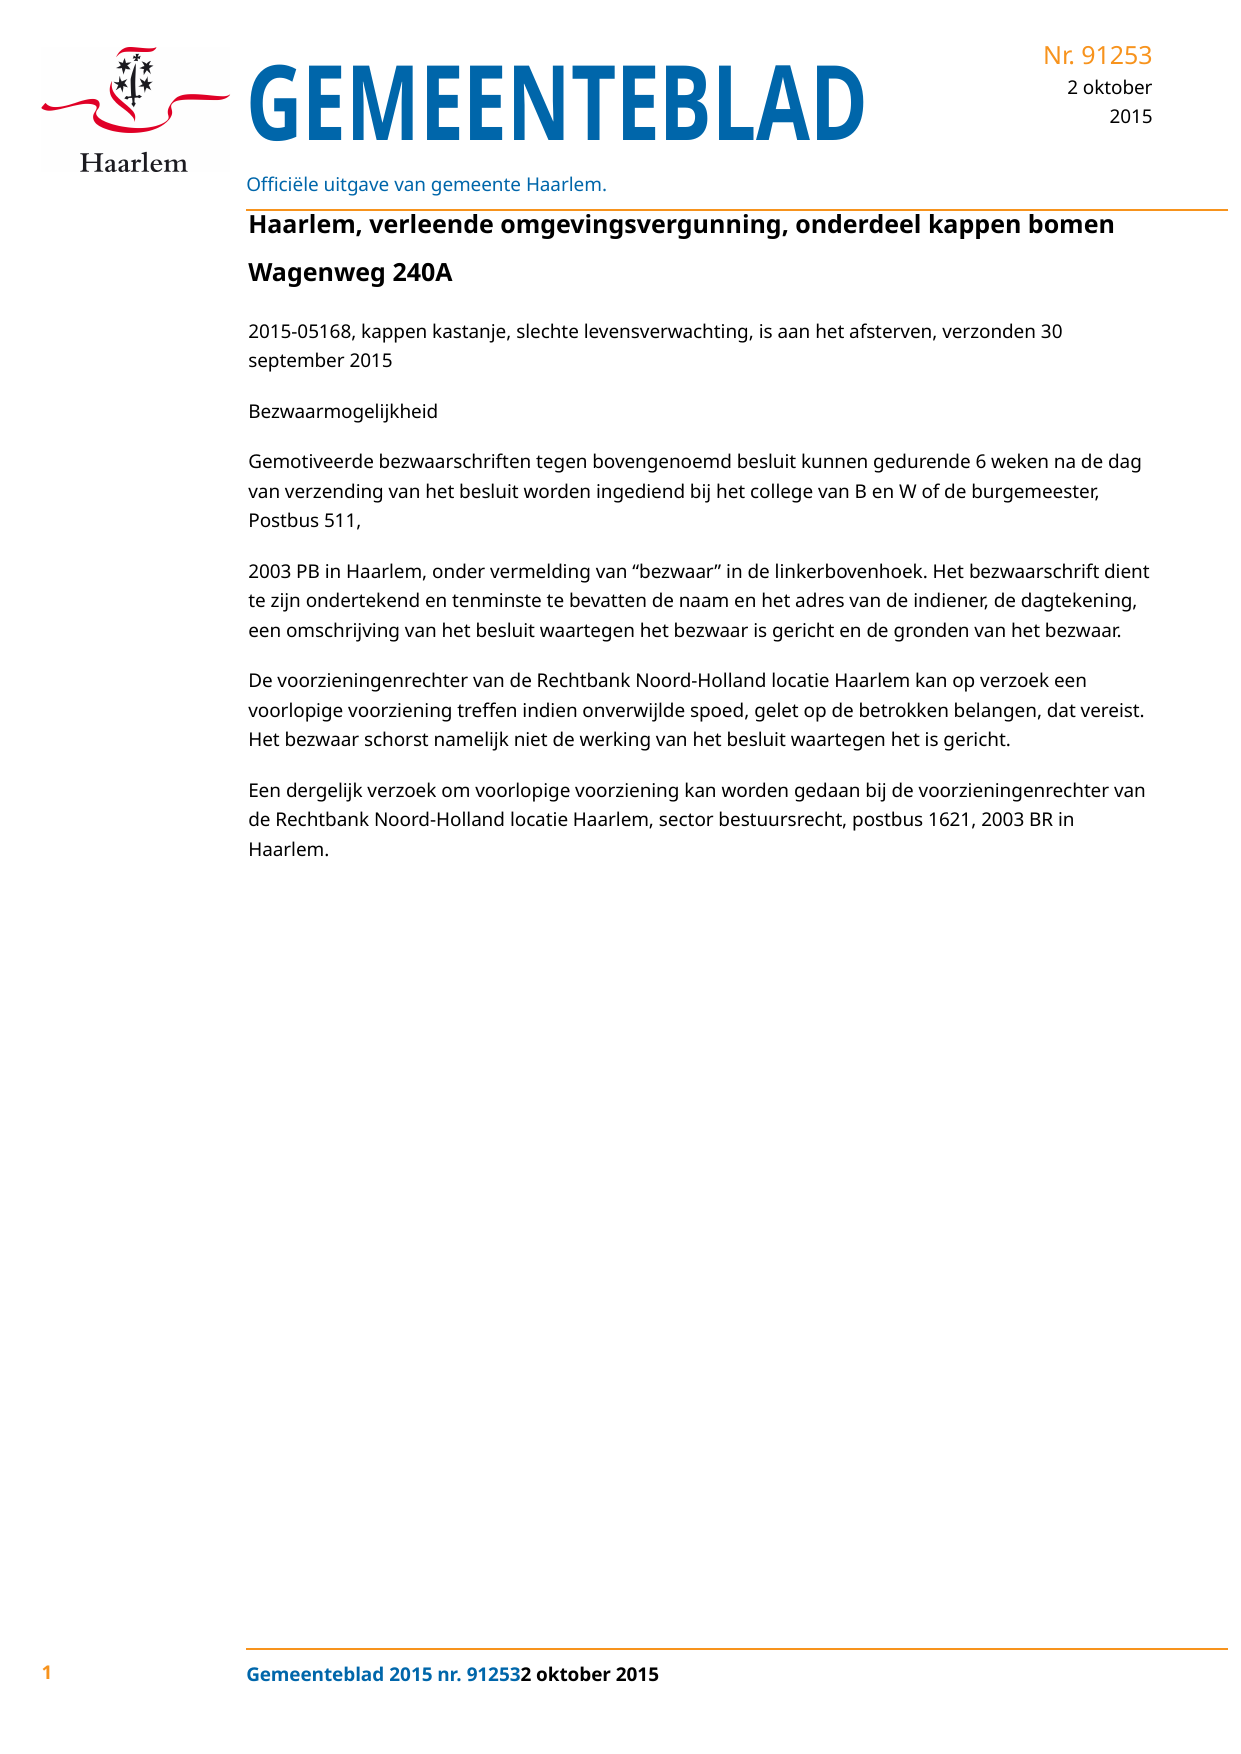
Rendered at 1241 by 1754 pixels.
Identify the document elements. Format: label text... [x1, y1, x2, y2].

text 2003 PB in Haarlem, onder vermelding van “bezwaar” in de linkerbovenhoek. Het bezwaarschrift dient te zijn ondertekend en tenminste te bevatten de naam en het adres van de indiener, de dagtekening, een omschrijving van het besluit waartegen het bezwaar is gericht en de gronden van het bezwaar. [248, 558, 1152, 643]
text De voorzieningenrechter van de Rechtbank Noord-Holland locatie Haarlem kan op verzoek een voorlopige voorziening treffen indien onverwijlde spoed, gelet op de betrokken belangen, dat vereist. Het bezwaar schorst namelijk niet de werking van het besluit waartegen het is gericht. [248, 667, 1152, 752]
text Haarlem, verleende omgevingsvergunning, onderdeel kappen bomen Wagenweg 240A [248, 211, 1152, 288]
text Gemotiveerde bezwaarschriften tegen bovengenoemd besluit kunnen gedurende 6 weken na de dag van verzending van het besluit worden ingediend bij het college van B en W of de burgemeester, Postbus 511, [248, 448, 1152, 533]
text Bezwaarmogelijkheid [248, 398, 1152, 424]
picture [41, 47, 231, 172]
text Een dergelijk verzoek om voorlopige voorziening kan worden gedaan bij de voorzieningenrechter van de Rechtbank Noord-Holland locatie Haarlem, sector bestuursrecht, postbus 1621, 2003 BR in Haarlem. [248, 777, 1152, 862]
text 2015-05168, kappen kastanje, slechte levensverwachting, is aan het afsterven, verzonden 30 september 2015 [248, 318, 1152, 373]
